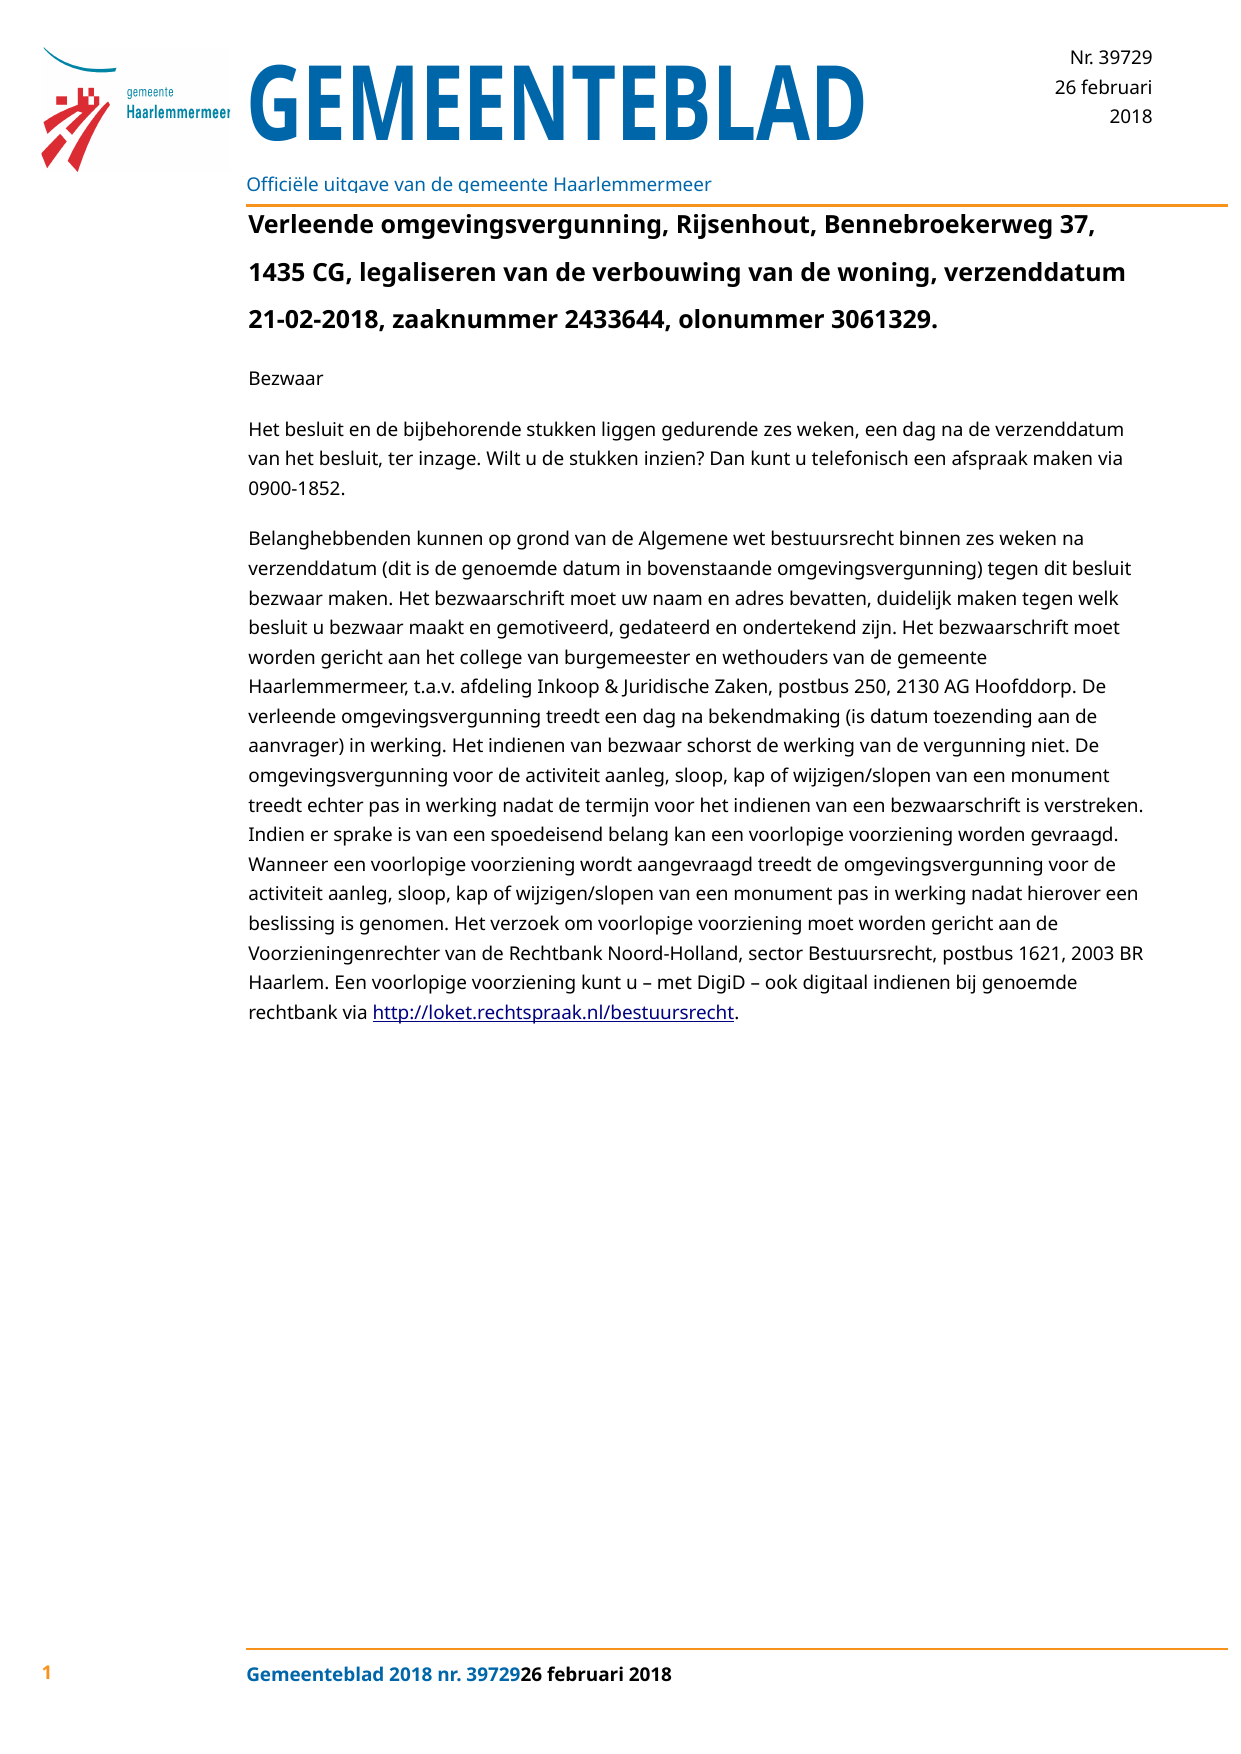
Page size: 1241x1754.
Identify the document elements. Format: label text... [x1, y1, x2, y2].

text Belanghebbenden kunnen op grond van de Algemene wet bestuursrecht binnen zes weken na verzenddatum (dit is de genoemde datum in bovenstaande omgevingsvergunning) tegen dit besluit bezwaar maken. Het bezwaarschrift moet uw naam en adres bevatten, duidelijk maken tegen welk besluit u bezwaar maakt en gemotiveerd, gedateerd en ondertekend zijn. Het bezwaarschrift moet worden gericht aan het college van burgemeester en wethouders van de gemeente Haarlemmermeer, t.a.v. afdeling Inkoop & Juridische Zaken, postbus 250, 2130 AG Hoofddorp. De verleende omgevingsvergunning treedt een dag na bekendmaking (is datum toezending aan de aanvrager) in werking. Het indienen van bezwaar schorst de werking van de vergunning niet. De omgevingsvergunning voor de activiteit aanleg, sloop, kap of wijzigen/slopen van een monument treedt echter pas in werking nadat de termijn voor het indienen van een bezwaarschrift is verstreken. Indien er sprake is van een spoedeisend belang kan een voorlopige voorziening worden gevraagd. Wanneer een voorlopige voorziening wordt aangevraagd treedt de omgevingsvergunning voor de activiteit aanleg, sloop, kap of wijzigen/slopen van een monument pas in werking nadat hierover een beslissing is genomen. Het verzoek om voorlopige voorziening moet worden gericht aan de Voorzieningenrechter van de Rechtbank Noord-Holland, sector Bestuursrecht, postbus 1621, 2003 BR Haarlem. Een voorlopige voorziening kunt u – met DigiD – ook digitaal indienen bij genoemde rechtbank via http://loket.rechtspraak.nl/bestuursrecht. [248, 526, 1152, 1024]
text Het besluit en de bijbehorende stukken liggen gedurende zes weken, een dag na de verzenddatum van het besluit, ter inzage. Wilt u de stukken inzien? Dan kunt u telefonisch een afspraak maken via 0900-1852. [248, 416, 1152, 501]
text Verleende omgevingsvergunning, Rijsenhout, Bennebroekerweg 37, 1435 CG, legaliseren van de verbouwing van de woning, verzenddatum 21-02-2018, zaaknummer 2433644, olonummer 3061329. [248, 207, 1152, 336]
picture [41, 47, 231, 172]
text Bezwaar [248, 366, 1152, 391]
